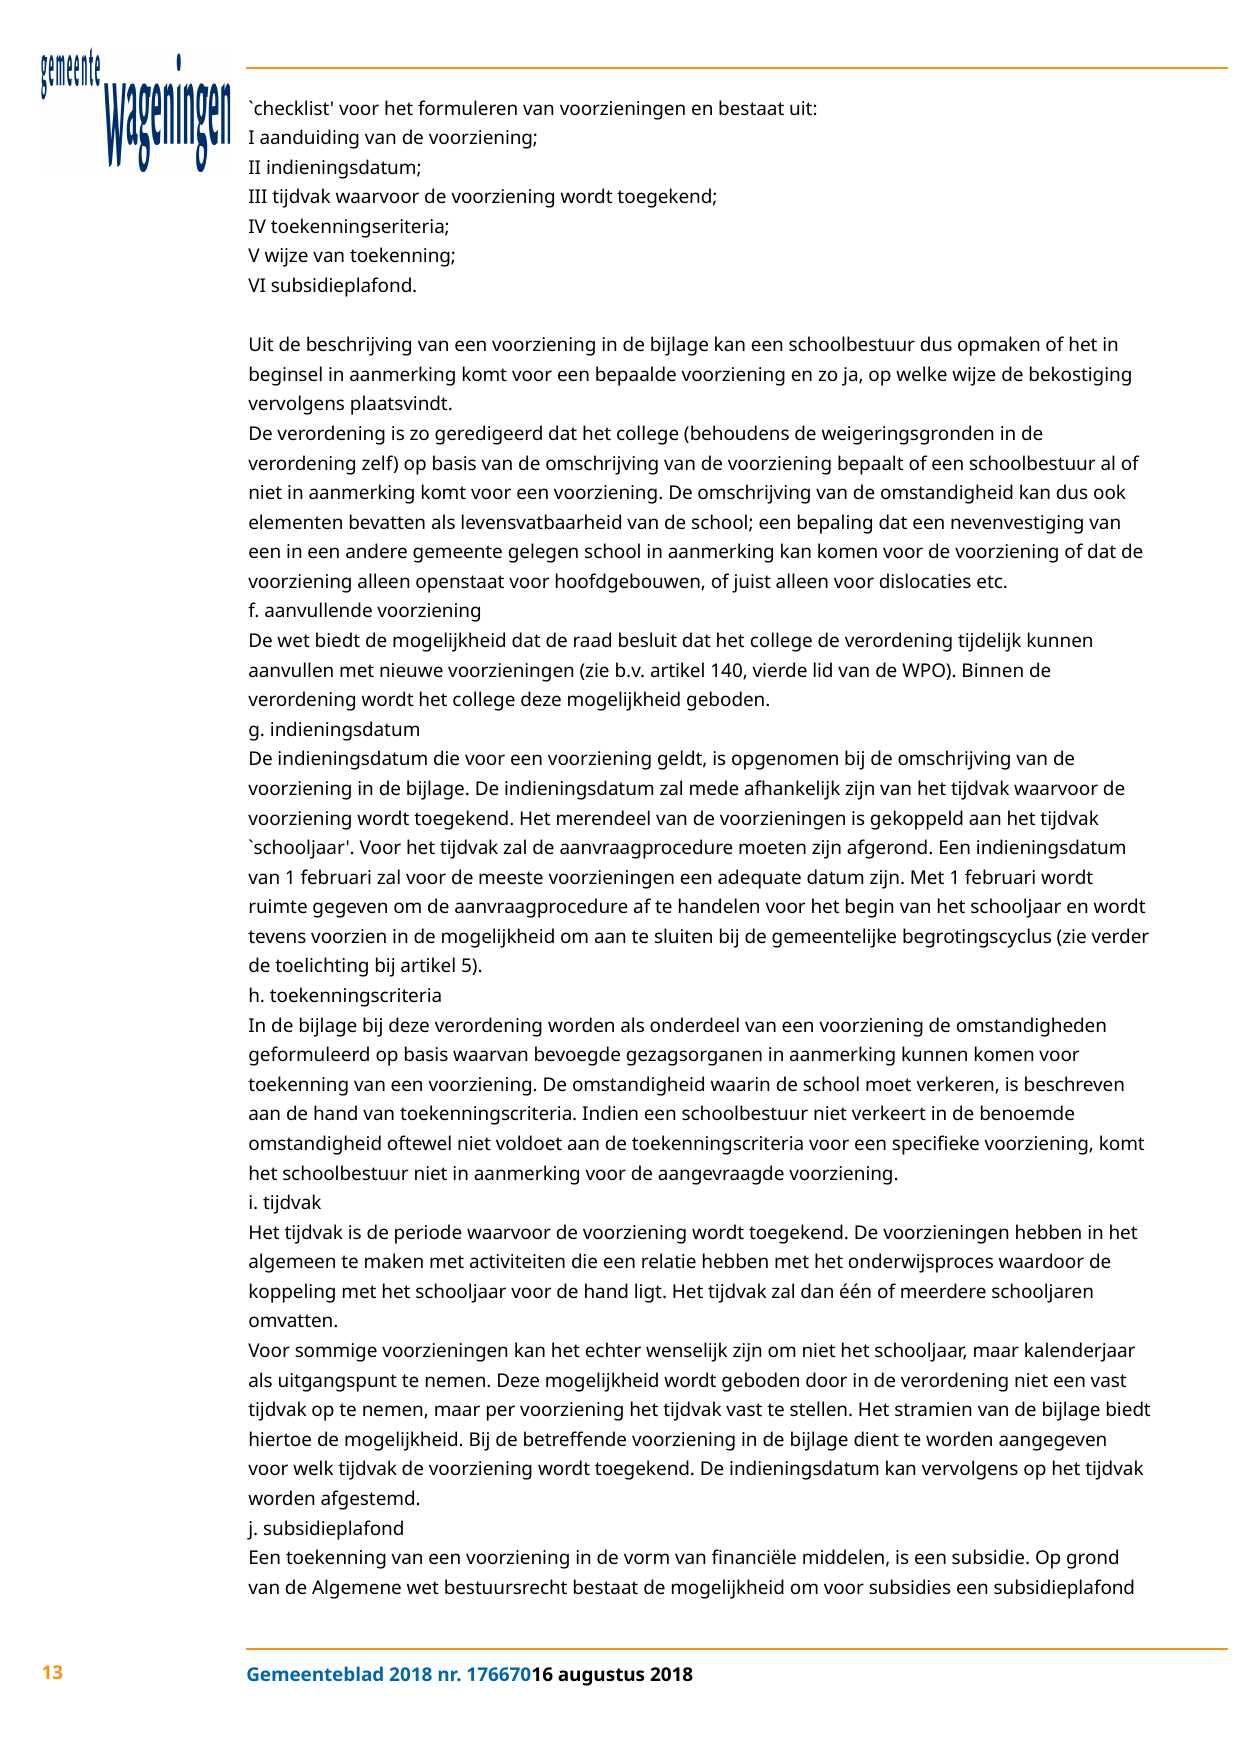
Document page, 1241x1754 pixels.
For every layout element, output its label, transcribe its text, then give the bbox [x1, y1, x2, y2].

text Voor sommige voorzieningen kan het echter wenselijk zijn om niet het schooljaar, maar kalenderjaar als uitgangspunt te nemen. Deze mogelijkheid wordt geboden door in de verordening niet een vast tijdvak op te nemen, maar per voorziening het tijdvak vast te stellen. Het stramien van de bijlage biedt hiertoe de mogelijkheid. Bij de betreffende voorziening in de bijlage dient te worden aangegeven voor welk tijdvak de voorziening wordt toegekend. De indieningsdatum kan vervolgens op het tijdvak worden afgestemd. [248, 1337, 1152, 1511]
text Uit de beschrijving van een voorziening in de bijlage kan een schoolbestuur dus opmaken of het in beginsel in aanmerking komt voor een bepaalde voorziening en zo ja, op welke wijze de bekostiging vervolgens plaatsvindt. [248, 331, 1152, 416]
text II indieningsdatum; [248, 154, 1152, 180]
text Een toekenning van een voorziening in de vorm van financiële middelen, is een subsidie. Op grond van de Algemene wet bestuursrecht bestaat de mogelijkheid om voor subsidies een subsidieplafond [248, 1544, 1152, 1600]
text De verordening is zo geredigeerd dat het college (behoudens de weigeringsgronden in de verordening zelf) op basis van de omschrijving van de voorziening bepaalt of een schoolbestuur al of niet in aanmerking komt voor een voorziening. De omschrijving van de omstandigheid kan dus ook elementen bevatten als levensvatbaarheid van de school; een bepaling dat een nevenvestiging van een in een andere gemeente gelegen school in aanmerking kan komen voor de voorziening of dat de voorziening alleen openstaat voor hoofdgebouwen, of juist alleen voor dislocaties etc. [248, 420, 1152, 594]
text III tijdvak waarvoor de voorziening wordt toegekend; [248, 183, 1152, 209]
text i. tijdvak [248, 1189, 1152, 1215]
text h. toekenningscriteria [248, 982, 1152, 1008]
text `checklist' voor het formuleren van voorzieningen en bestaat uit: [248, 95, 1152, 121]
text I aanduiding van de voorziening; [248, 124, 1152, 150]
text De wet biedt de mogelijkheid dat de raad besluit dat het college de verordening tijdelijk kunnen aanvullen met nieuwe voorzieningen (zie b.v. artikel 140, vierde lid van de WPO). Binnen de verordening wordt het college deze mogelijkheid geboden. [248, 627, 1152, 712]
text De indieningsdatum die voor een voorziening geldt, is opgenomen bij de omschrijving van de voorziening in de bijlage. De indieningsdatum zal mede afhankelijk zijn van het tijdvak waarvoor de voorziening wordt toegekend. Het merendeel van de voorzieningen is gekoppeld aan het tijdvak `schooljaar'. Voor het tijdvak zal de aanvraagprocedure moeten zijn afgerond. Een indieningsdatum van 1 februari zal voor de meeste voorzieningen een adequate datum zijn. Met 1 februari wordt ruimte gegeven om de aanvraagprocedure af te handelen voor het begin van het schooljaar en wordt tevens voorzien in de mogelijkheid om aan te sluiten bij de gemeentelijke begrotingscyclus (zie verder de toelichting bij artikel 5). [248, 746, 1152, 978]
text In de bijlage bij deze verordening worden als onderdeel van een voorziening de omstandigheden geformuleerd op basis waarvan bevoegde gezagsorganen in aanmerking kunnen komen voor toekenning van een voorziening. De omstandigheid waarin de school moet verkeren, is beschreven aan de hand van toekenningscriteria. Indien een schoolbestuur niet verkeert in de benoemde omstandigheid oftewel niet voldoet aan de toekenningscriteria voor een specifieke voorziening, komt het schoolbestuur niet in aanmerking voor de aangevraagde voorziening. [248, 1012, 1152, 1186]
text j. subsidieplafond [248, 1515, 1152, 1541]
text VI subsidieplafond. [248, 272, 1152, 298]
text Het tijdvak is de periode waarvoor de voorziening wordt toegekend. De voorzieningen hebben in het algemeen te maken met activiteiten die een relatie hebben met het onderwijsproces waardoor de koppeling met het schooljaar voor de hand ligt. Het tijdvak zal dan één of meerdere schooljaren omvatten. [248, 1219, 1152, 1333]
text g. indieningsdatum [248, 716, 1152, 742]
text V wijze van toekenning; [248, 243, 1152, 268]
text IV toekenningseriteria; [248, 213, 1152, 239]
picture [41, 47, 231, 172]
text f. aanvullende voorziening [248, 598, 1152, 623]
